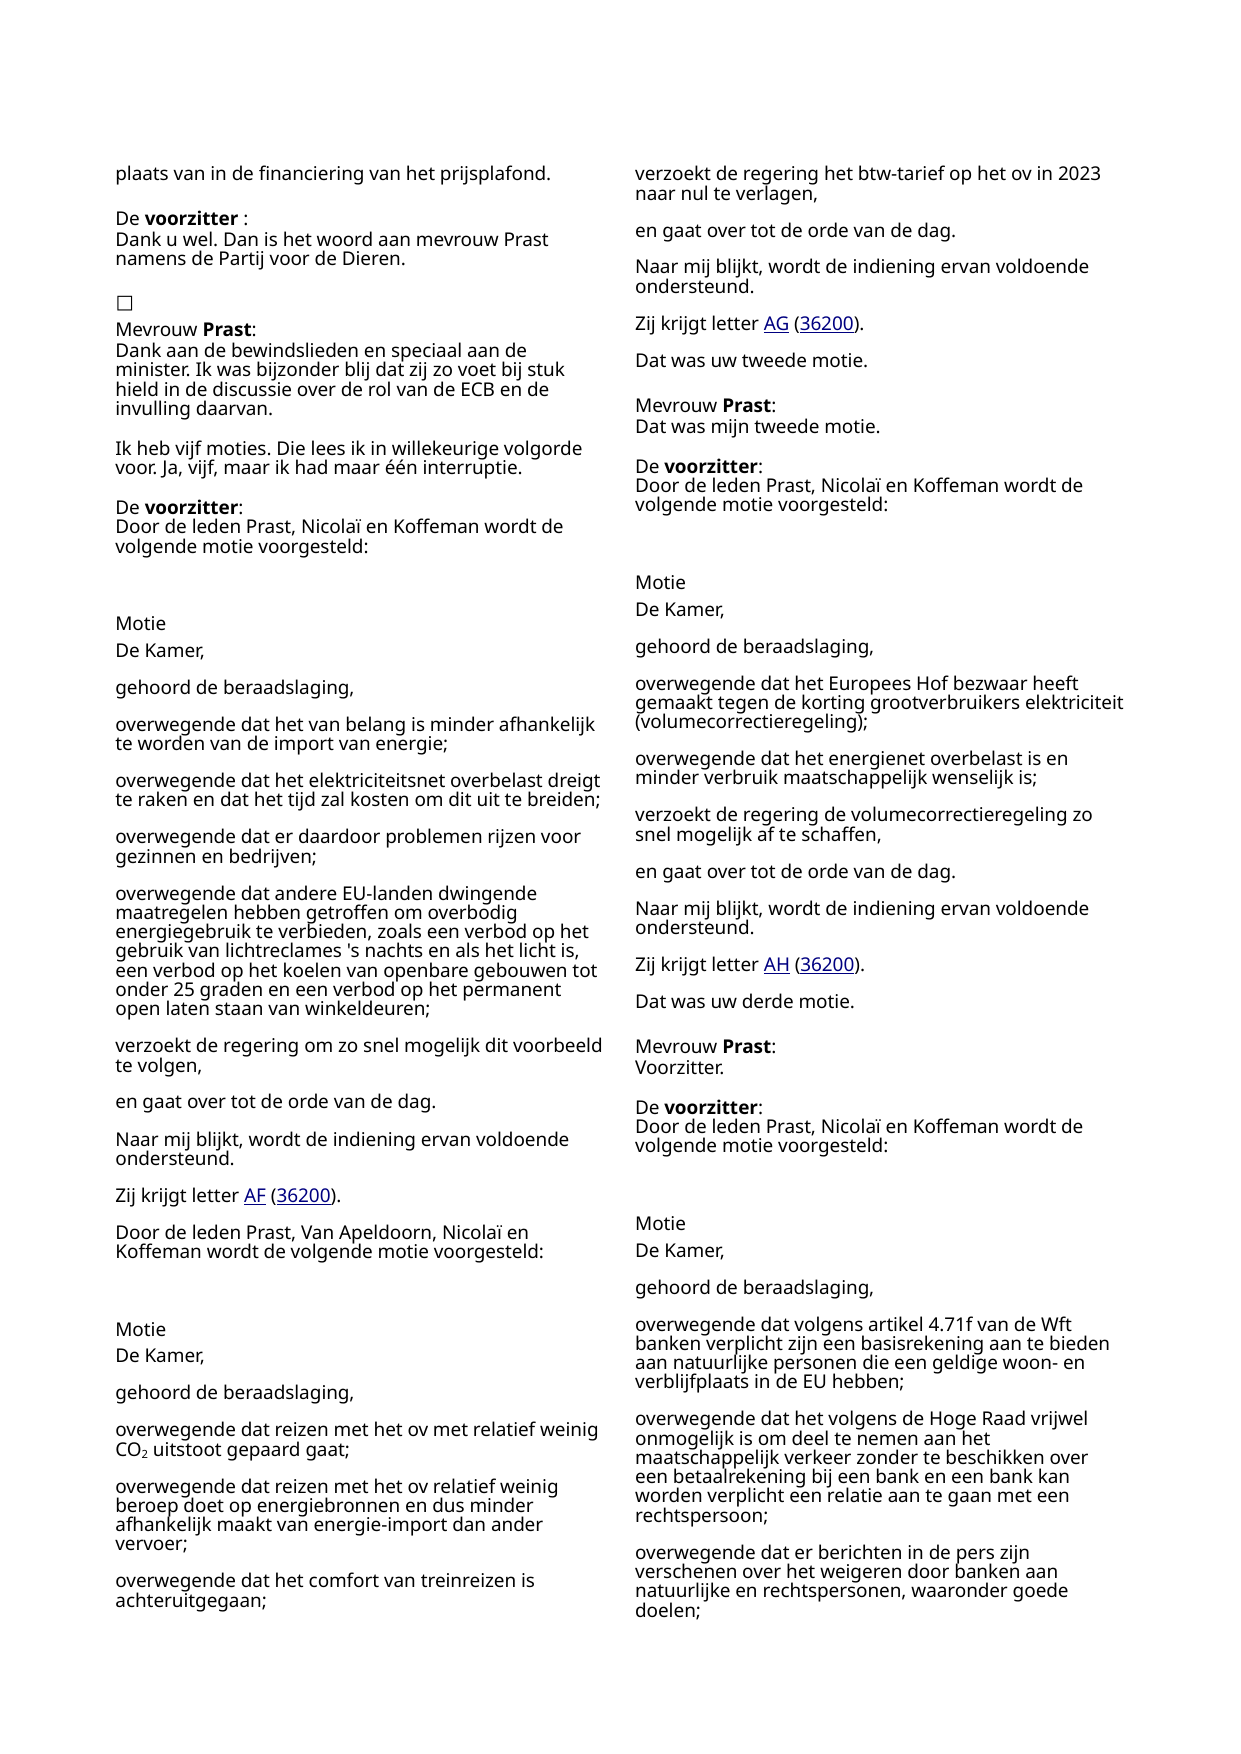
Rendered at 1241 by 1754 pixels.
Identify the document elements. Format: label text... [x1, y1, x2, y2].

text Naar mij blijkt, wordt de indiening ervan voldoende ondersteund. [635, 258, 1125, 297]
text De voorzitter: [115, 499, 605, 518]
text overwegende dat het Europees Hof bezwaar heeft gemaakt tegen de korting grootverbruikers elektriciteit (volumecorrectieregeling); [635, 674, 1125, 732]
text Mevrouw Prast: [635, 1033, 1125, 1059]
text Door de leden Prast, Van Apeldoorn, Nicolaï en Koffeman wordt de volgende motie voorgesteld: [115, 1224, 605, 1262]
text Dank u wel. Dan is het woord aan mevrouw Prast namens de Partij voor de Dieren. [115, 231, 605, 270]
text overwegende dat reizen met het ov relatief weinig beroep doet op energiebronnen en dus minder afhankelijk maakt van energie-import dan ander vervoer; [115, 1478, 605, 1555]
text gehoord de beraadslaging, [115, 679, 605, 698]
text Dank aan de bewindslieden en speciaal aan de minister. Ik was bijzonder blij dat zij zo voet bij stuk hield in de discussie over de rol van de ECB en de invulling daarvan. [115, 342, 605, 419]
text Dat was uw derde motie. [635, 993, 1125, 1012]
text Motie [115, 1316, 605, 1341]
text Door de leden Prast, Nicolaï en Koffeman wordt de volgende motie voorgesteld: [115, 518, 605, 557]
text Mevrouw Prast: [115, 316, 605, 342]
text De Kamer, [115, 642, 605, 661]
text overwegende dat volgens artikel 4.71f van de Wft banken verplicht zijn een basisrekening aan te bieden aan natuurlijke personen die een geldige woon- en verblijfplaats in de EU hebben; [635, 1316, 1125, 1393]
text overwegende dat het energienet overbelast is en minder verbruik maatschappelijk wenselijk is; [635, 750, 1125, 789]
text Naar mij blijkt, wordt de indiening ervan voldoende ondersteund. [635, 899, 1125, 938]
text plaats van in de financiering van het prijsplafond. [115, 165, 605, 184]
text De voorzitter: [635, 458, 1125, 477]
text Door de leden Prast, Nicolaï en Koffeman wordt de volgende motie voorgesteld: [635, 477, 1125, 516]
text overwegende dat het elektriciteitsnet overbelast dreigt te raken en dat het tijd zal kosten om dit uit te breiden; [115, 772, 605, 811]
text Motie [635, 1210, 1125, 1236]
text verzoekt de regering de volumecorrectieregeling zo snel mogelijk af te schaffen, [635, 806, 1125, 845]
text Zij krijgt letter AH (36200). [635, 956, 1125, 975]
text Zij krijgt letter AF (36200). [115, 1187, 605, 1206]
text De Kamer, [115, 1347, 605, 1367]
text Door de leden Prast, Nicolaï en Koffeman wordt de volgende motie voorgesteld: [635, 1118, 1125, 1157]
text Ik heb vijf moties. Die lees ik in willekeurige volgorde voor. Ja, vijf, maar ik had maar één interruptie. [115, 440, 605, 478]
text gehoord de beraadslaging, [115, 1384, 605, 1404]
text en gaat over tot de orde van de dag. [635, 863, 1125, 882]
text Dat was uw tweede motie. [635, 352, 1125, 371]
text overwegende dat er berichten in de pers zijn verschenen over het weigeren door banken aan natuurlijke en rechtspersonen, waaronder goede doelen; [635, 1544, 1125, 1621]
text overwegende dat het van belang is minder afhankelijk te worden van de import van energie; [115, 716, 605, 754]
text Dat was mijn tweede motie. [635, 418, 1125, 437]
text verzoekt de regering het btw-tarief op het ov in 2023 naar nul te verlagen, [635, 165, 1125, 204]
text en gaat over tot de orde van de dag. [115, 1093, 605, 1113]
text overwegende dat reizen met het ov met relatief weinig CO2 uitstoot gepaard gaat; [115, 1421, 605, 1460]
text overwegende dat het volgens de Hoge Raad vrijwel onmogelijk is om deel te nemen aan het maatschappelijk verkeer zonder te beschikken over een betaalrekening bij een bank en een bank kan worden verplicht een relatie aan te gaan met een rechtspersoon; [635, 1410, 1125, 1526]
text Motie [635, 569, 1125, 595]
text De Kamer, [635, 1242, 1125, 1261]
text Mevrouw Prast: [635, 392, 1125, 418]
text gehoord de beraadslaging, [635, 638, 1125, 657]
text ⬜ [115, 291, 605, 316]
text en gaat over tot de orde van de dag. [635, 222, 1125, 241]
text De Kamer, [635, 601, 1125, 620]
text overwegende dat het comfort van treinreizen is achteruitgegaan; [115, 1572, 605, 1611]
text Zij krijgt letter AG (36200). [635, 315, 1125, 334]
text overwegende dat andere EU-landen dwingende maatregelen hebben getroffen om overbodig energiegebruik te verbieden, zoals een verbod op het gebruik van lichtreclames 's nachts en als het licht is, een verbod op het koelen van openbare gebouwen tot onder 25 graden en een verbod op het permanent open laten staan van winkeldeuren; [115, 885, 605, 1019]
text overwegende dat er daardoor problemen rijzen voor gezinnen en bedrijven; [115, 828, 605, 867]
text verzoekt de regering om zo snel mogelijk dit voorbeeld te volgen, [115, 1037, 605, 1076]
text gehoord de beraadslaging, [635, 1279, 1125, 1298]
text De voorzitter: [635, 1099, 1125, 1118]
text Naar mij blijkt, wordt de indiening ervan voldoende ondersteund. [115, 1131, 605, 1169]
text Motie [115, 610, 605, 636]
text De voorzitter : [115, 205, 605, 231]
text Voorzitter. [635, 1059, 1125, 1078]
